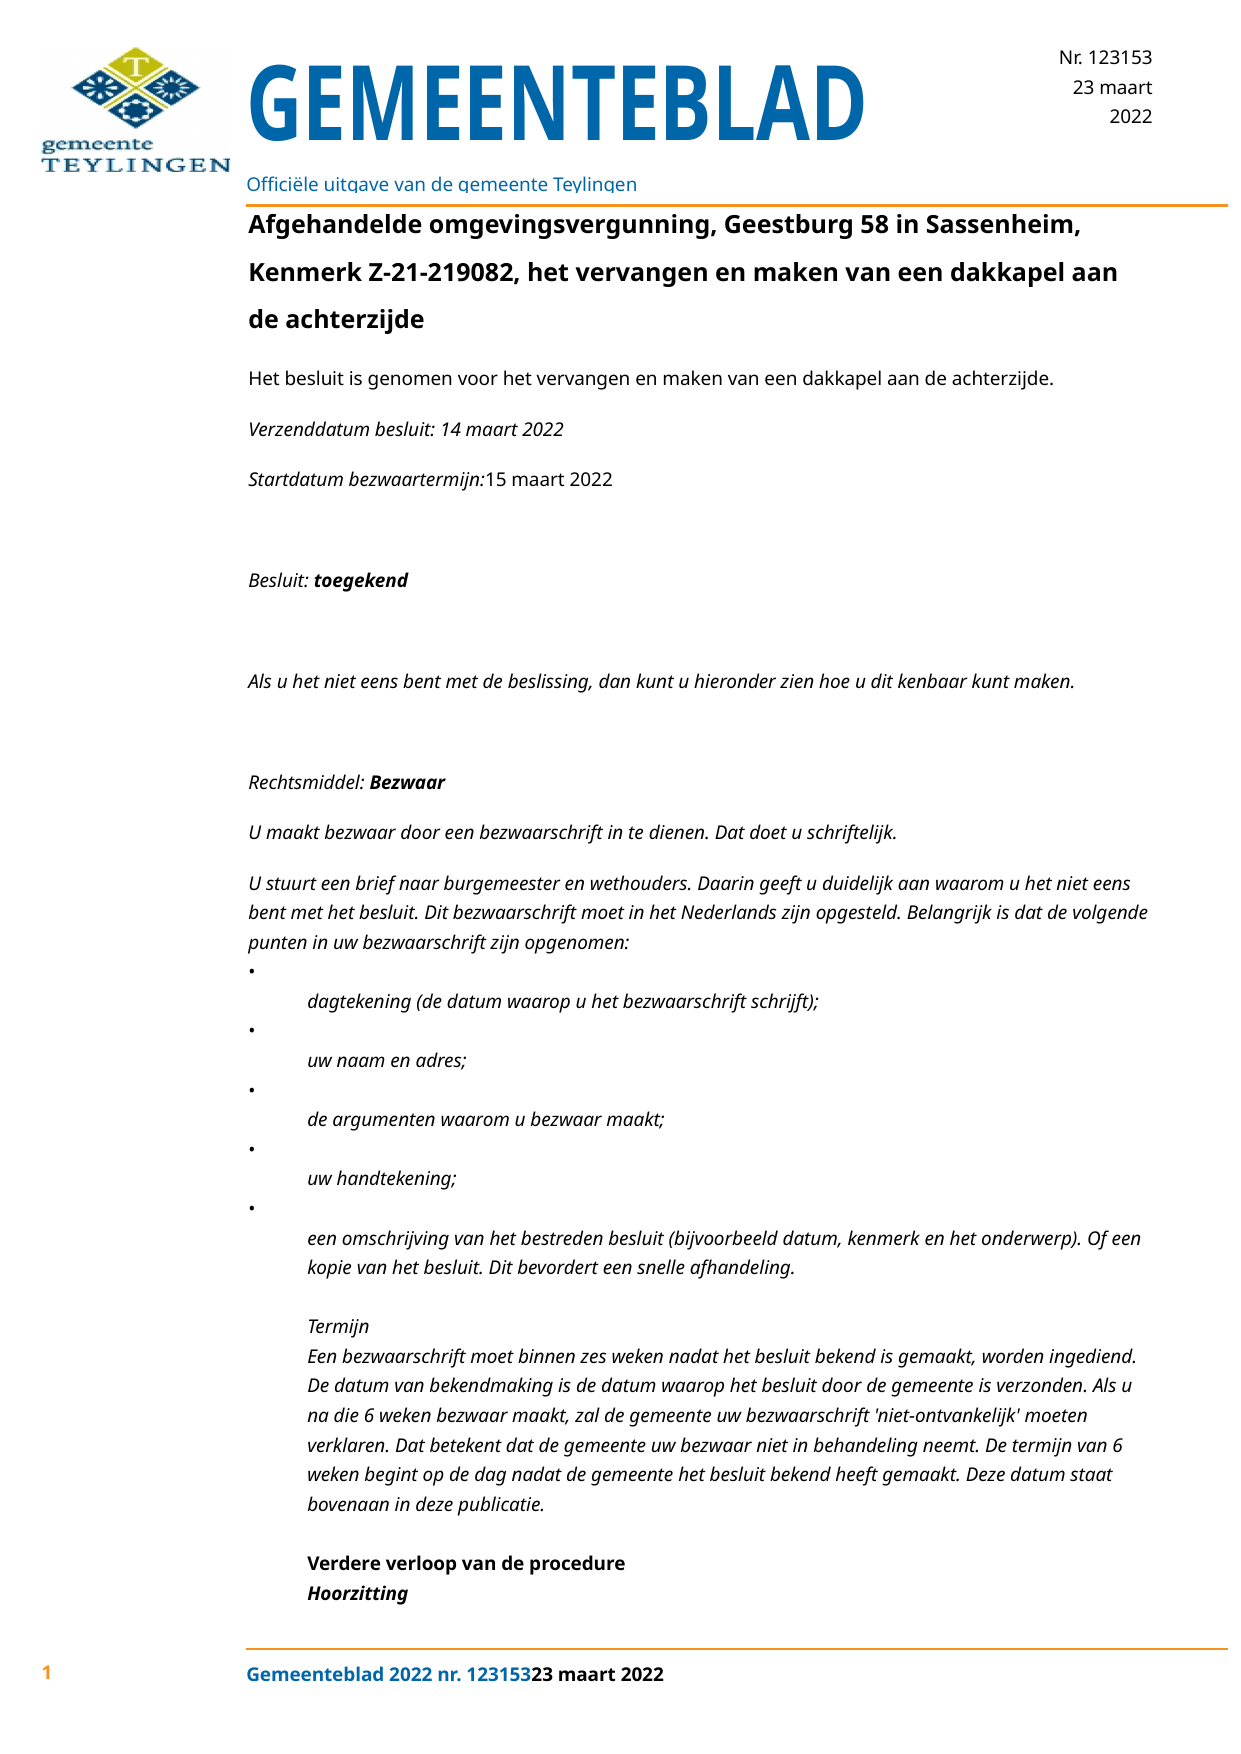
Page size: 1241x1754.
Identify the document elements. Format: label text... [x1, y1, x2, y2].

list de argumenten waarom u bezwaar maakt; [248, 1106, 1152, 1132]
text U stuurt een brief naar burgemeester en wethouders. Daarin geeft u duidelijk aan waarom u het niet eens bent met het besluit. Dit bezwaarschrift moet in het Nederlands zijn opgesteld. Belangrijk is dat de volgende punten in uw bezwaarschrift zijn opgenomen: [248, 870, 1152, 954]
list uw naam en adres; [248, 1047, 1152, 1073]
text Startdatum bezwaartermijn:15 maart 2022 [248, 466, 1152, 492]
list een omschrijving van het bestreden besluit (bijvoorbeeld datum, kenmerk en het onderwerp). Of een kopie van het besluit. Dit bevordert een snelle afhandeling. [248, 1225, 1152, 1280]
text Verzenddatum besluit: 14 maart 2022 [248, 416, 1152, 442]
list Hoorzitting [248, 1580, 1152, 1605]
list uw handtekening; [248, 1166, 1152, 1191]
text Als u het niet eens bent met de beslissing, dan kunt u hieronder zien hoe u dit kenbaar kunt maken. [248, 668, 1152, 694]
text Het besluit is genomen voor het vervangen en maken van een dakkapel aan de achterzijde. [248, 366, 1152, 391]
picture [41, 47, 231, 172]
list Verdere verloop van de procedure [248, 1550, 1152, 1576]
text Afgehandelde omgevingsvergunning, Geestburg 58 in Sassenheim, Kenmerk Z-21-219082, het vervangen en maken van een dakkapel aan de achterzijde [248, 207, 1152, 336]
list Termijn [248, 1313, 1152, 1339]
text Rechtsmiddel: Bezwaar [248, 769, 1152, 794]
text Besluit: toegekend [248, 567, 1152, 593]
list Een bezwaarschrift moet binnen zes weken nadat het besluit bekend is gemaakt, worden ingediend. De datum van bekendmaking is de datum waarop het besluit door de gemeente is verzonden. Als u na die 6 weken bezwaar maakt, zal de gemeente uw bezwaarschrift 'niet-ontvankelijk' moeten verklaren. Dat betekent dat de gemeente uw bezwaar niet in behandeling neemt. De termijn van 6 weken begint op de dag nadat de gemeente het besluit bekend heeft gemaakt. Deze datum staat bovenaan in deze publicatie. [248, 1343, 1152, 1517]
list dagtekening (de datum waarop u het bezwaarschrift schrijft); [248, 988, 1152, 1014]
text U maakt bezwaar door een bezwaarschrift in te dienen. Dat doet u schriftelijk. [248, 819, 1152, 845]
